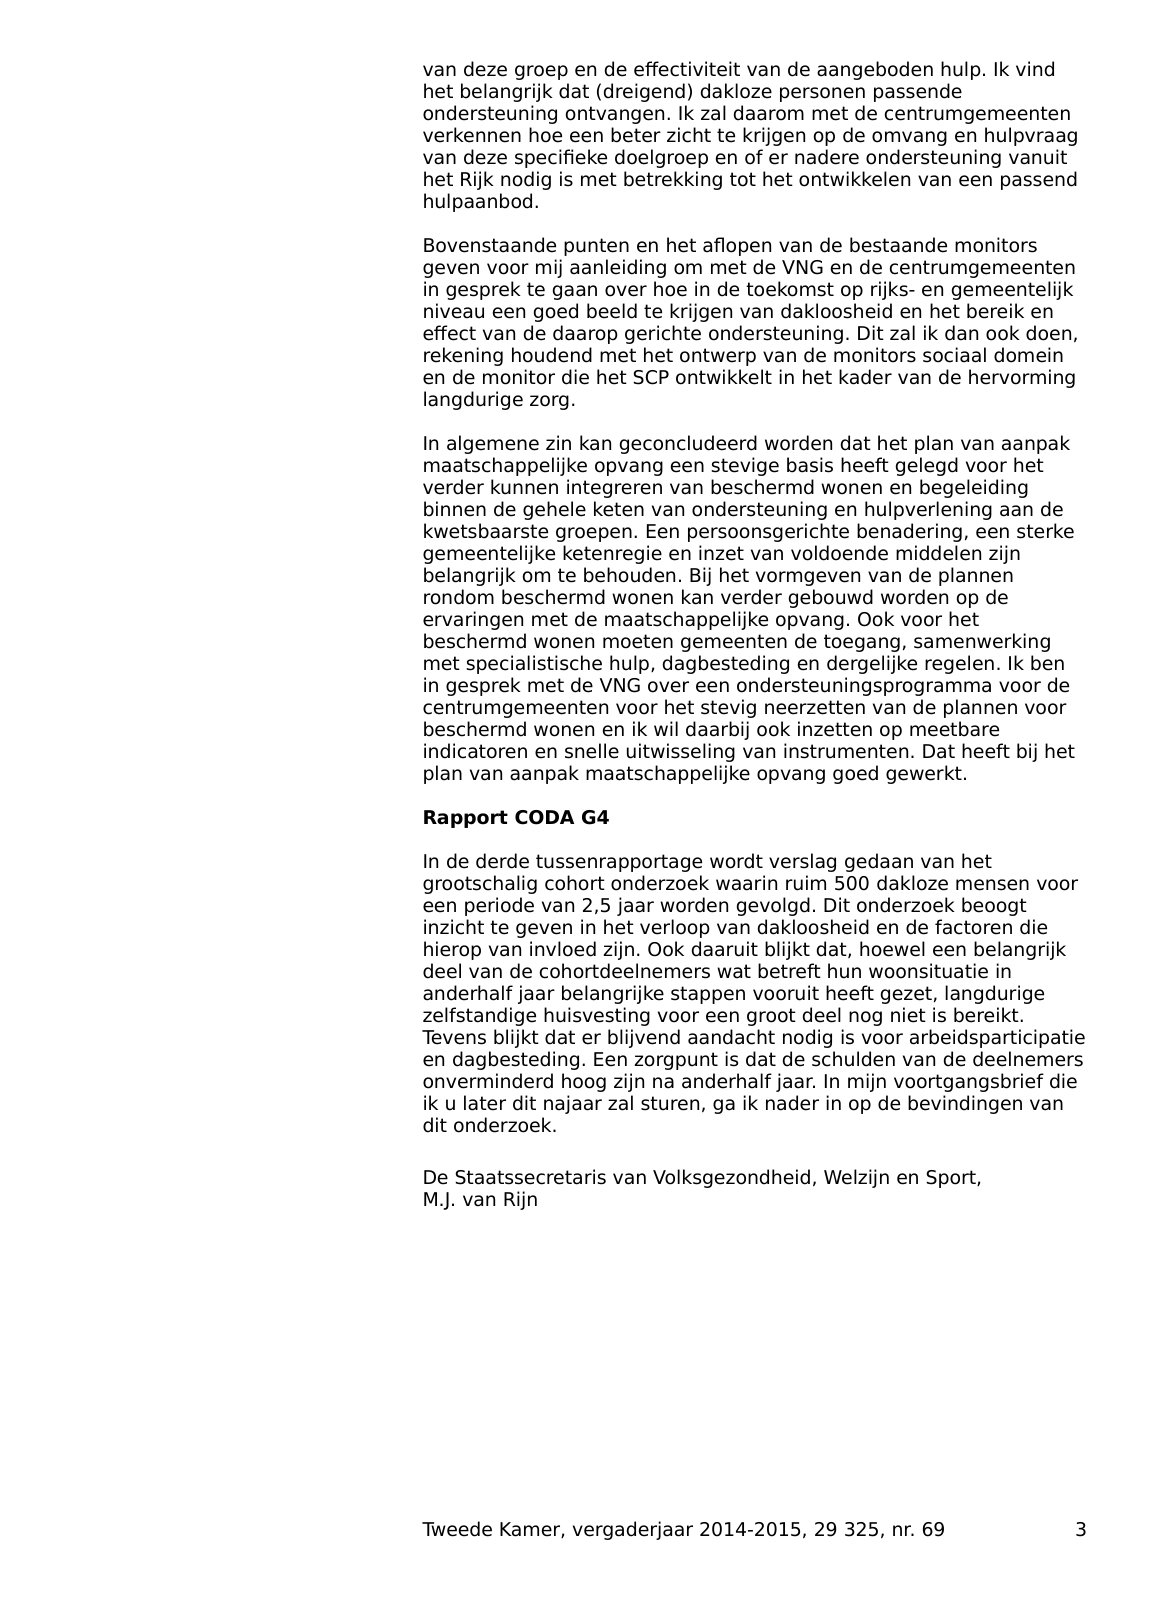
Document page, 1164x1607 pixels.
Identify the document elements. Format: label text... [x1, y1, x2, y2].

subtitle Rapport CODA G4 [422, 807, 1087, 829]
text Bovenstaande punten en het aflopen van de bestaande monitors geven voor mij aanleiding om met de VNG en de centrumgemeenten in gesprek te gaan over hoe in de toekomst op rijks- en gemeentelijk niveau een goed beeld te krijgen van dakloosheid en het bereik en effect van de daarop gerichte ondersteuning. Dit zal ik dan ook doen, rekening houdend met het ontwerp van de monitors sociaal domein en de monitor die het SCP ontwikkelt in het kader van de hervorming langdurige zorg. [422, 235, 1087, 411]
text van deze groep en de effectiviteit van de aangeboden hulp. Ik vind het belangrijk dat (dreigend) dakloze personen passende ondersteuning ontvangen. Ik zal daarom met de centrumgemeenten verkennen hoe een beter zicht te krijgen op de omvang en hulpvraag van deze specifieke doelgroep en of er nadere ondersteuning vanuit het Rijk nodig is met betrekking tot het ontwikkelen van een passend hulpaanbod. [422, 59, 1087, 213]
text In de derde tussenrapportage wordt verslag gedaan van het grootschalig cohort onderzoek waarin ruim 500 dakloze mensen voor een periode van 2,5 jaar worden gevolgd. Dit onderzoek beoogt inzicht te geven in het verloop van dakloosheid en de factoren die hierop van invloed zijn. Ook daaruit blijkt dat, hoewel een belangrijk deel van de cohortdeelnemers wat betreft hun woonsituatie in anderhalf jaar belangrijke stappen vooruit heeft gezet, langdurige zelfstandige huisvesting voor een groot deel nog niet is bereikt. Tevens blijkt dat er blijvend aandacht nodig is voor arbeidsparticipatie en dagbesteding. Een zorgpunt is dat de schulden van de deelnemers onverminderd hoog zijn na anderhalf jaar. In mijn voortgangsbrief die ik u later dit najaar zal sturen, ga ik nader in op de bevindingen van dit onderzoek. [422, 851, 1087, 1137]
text In algemene zin kan geconcludeerd worden dat het plan van aanpak maatschappelijke opvang een stevige basis heeft gelegd voor het verder kunnen integreren van beschermd wonen en begeleiding binnen de gehele keten van ondersteuning en hulpverlening aan de kwetsbaarste groepen. Een persoonsgerichte benadering, een sterke gemeentelijke ketenregie en inzet van voldoende middelen zijn belangrijk om te behouden. Bij het vormgeven van de plannen rondom beschermd wonen kan verder gebouwd worden op de ervaringen met de maatschappelijke opvang. Ook voor het beschermd wonen moeten gemeenten de toegang, samenwerking met specialistische hulp, dagbesteding en dergelijke regelen. Ik ben in gesprek met de VNG over een ondersteuningsprogramma voor de centrumgemeenten voor het stevig neerzetten van de plannen voor beschermd wonen en ik wil daarbij ook inzetten op meetbare indicatoren en snelle uitwisseling van instrumenten. Dat heeft bij het plan van aanpak maatschappelijke opvang goed gewerkt. [422, 433, 1087, 785]
text De Staatssecretaris van Volksgezondheid, Welzijn en Sport, M.J. van Rijn [422, 1167, 1087, 1211]
